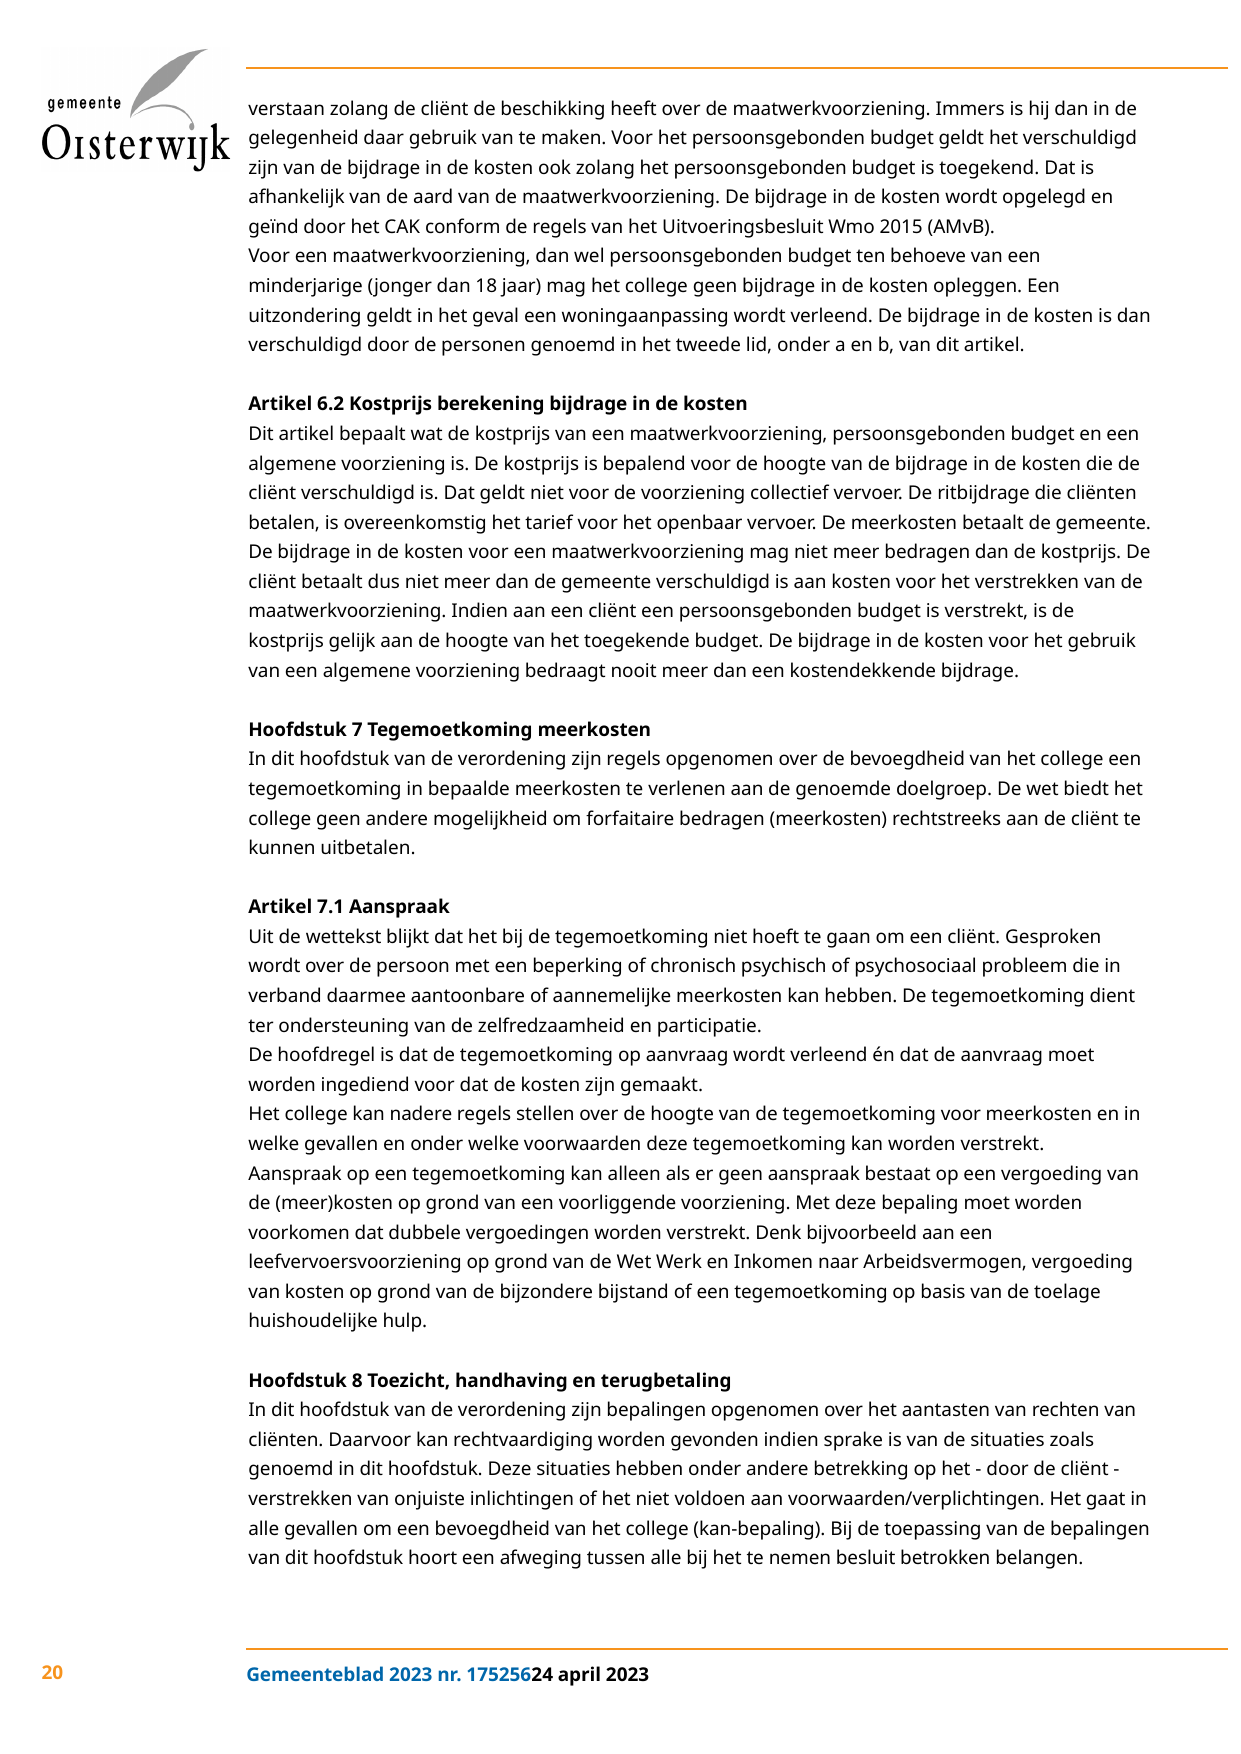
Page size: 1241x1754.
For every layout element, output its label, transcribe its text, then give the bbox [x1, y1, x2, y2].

text De hoofdregel is dat de tegemoetkoming op aanvraag wordt verleend én dat de aanvraag moet worden ingediend voor dat de kosten zijn gemaakt. [248, 1041, 1152, 1097]
text Aanspraak op een tegemoetkoming kan alleen als er geen aanspraak bestaat op een vergoeding van de (meer)kosten op grond van een voorliggende voorziening. Met deze bepaling moet worden voorkomen dat dubbele vergoedingen worden verstrekt. Denk bijvoorbeeld aan een leefvervoersvoorziening op grond van de Wet Werk en Inkomen naar Arbeidsvermogen, vergoeding van kosten op grond van de bijzondere bijstand of een tegemoetkoming op basis van de toelage huishoudelijke hulp. [248, 1160, 1152, 1333]
text In dit hoofdstuk van de verordening zijn bepalingen opgenomen over het aantasten van rechten van cliënten. Daarvoor kan rechtvaardiging worden gevonden indien sprake is van de situaties zoals genoemd in dit hoofdstuk. Deze situaties hebben onder andere betrekking op het - door de cliënt - verstrekken van onjuiste inlichtingen of het niet voldoen aan voorwaarden/verplichtingen. Het gaat in alle gevallen om een bevoegdheid van het college (kan-bepaling). Bij de toepassing van de bepalingen van dit hoofdstuk hoort een afweging tussen alle bij het te nemen besluit betrokken belangen. [248, 1396, 1152, 1570]
text Artikel 6.2 Kostprijs berekening bijdrage in de kosten [248, 391, 1152, 416]
text Het college kan nadere regels stellen over de hoogte van de tegemoetkoming voor meerkosten en in welke gevallen en onder welke voorwaarden deze tegemoetkoming kan worden verstrekt. [248, 1101, 1152, 1156]
picture [41, 47, 231, 172]
text Artikel 7.1 Aanspraak [248, 893, 1152, 919]
text In dit hoofdstuk van de verordening zijn regels opgenomen over de bevoegdheid van het college een tegemoetkoming in bepaalde meerkosten te verlenen aan de genoemde doelgroep. De wet biedt het college geen andere mogelijkheid om forfaitaire bedragen (meerkosten) rechtstreeks aan de cliënt te kunnen uitbetalen. [248, 746, 1152, 860]
text Voor een maatwerkvoorziening, dan wel persoonsgebonden budget ten behoeve van een minderjarige (jonger dan 18 jaar) mag het college geen bijdrage in de kosten opleggen. Een uitzondering geldt in het geval een woningaanpassing wordt verleend. De bijdrage in de kosten is dan verschuldigd door de personen genoemd in het tweede lid, onder a en b, van dit artikel. [248, 243, 1152, 357]
text Uit de wettekst blijkt dat het bij de tegemoetkoming niet hoeft te gaan om een cliënt. Gesproken wordt over de persoon met een beperking of chronisch psychisch of psychosociaal probleem die in verband daarmee aantoonbare of aannemelijke meerkosten kan hebben. De tegemoetkoming dient ter ondersteuning van de zelfredzaamheid en participatie. [248, 923, 1152, 1038]
text Dit artikel bepaalt wat de kostprijs van een maatwerkvoorziening, persoonsgebonden budget en een algemene voorziening is. De kostprijs is bepalend voor de hoogte van de bijdrage in de kosten die de cliënt verschuldigd is. Dat geldt niet voor de voorziening collectief vervoer. De ritbijdrage die cliënten betalen, is overeenkomstig het tarief voor het openbaar vervoer. De meerkosten betaalt de gemeente. [248, 420, 1152, 535]
text Hoofdstuk 7 Tegemoetkoming meerkosten [248, 716, 1152, 742]
text Hoofdstuk 8 Toezicht, handhaving en terugbetaling [248, 1367, 1152, 1393]
text De bijdrage in de kosten voor een maatwerkvoorziening mag niet meer bedragen dan de kostprijs. De cliënt betaalt dus niet meer dan de gemeente verschuldigd is aan kosten voor het verstrekken van de maatwerkvoorziening. Indien aan een cliënt een persoonsgebonden budget is verstrekt, is de kostprijs gelijk aan de hoogte van het toegekende budget. De bijdrage in de kosten voor het gebruik van een algemene voorziening bedraagt nooit meer dan een kostendekkende bijdrage. [248, 538, 1152, 683]
text verstaan zolang de cliënt de beschikking heeft over de maatwerkvoorziening. Immers is hij dan in de gelegenheid daar gebruik van te maken. Voor het persoonsgebonden budget geldt het verschuldigd zijn van de bijdrage in de kosten ook zolang het persoonsgebonden budget is toegekend. Dat is afhankelijk van de aard van de maatwerkvoorziening. De bijdrage in de kosten wordt opgelegd en geïnd door het CAK conform de regels van het Uitvoeringsbesluit Wmo 2015 (AMvB). [248, 95, 1152, 239]
